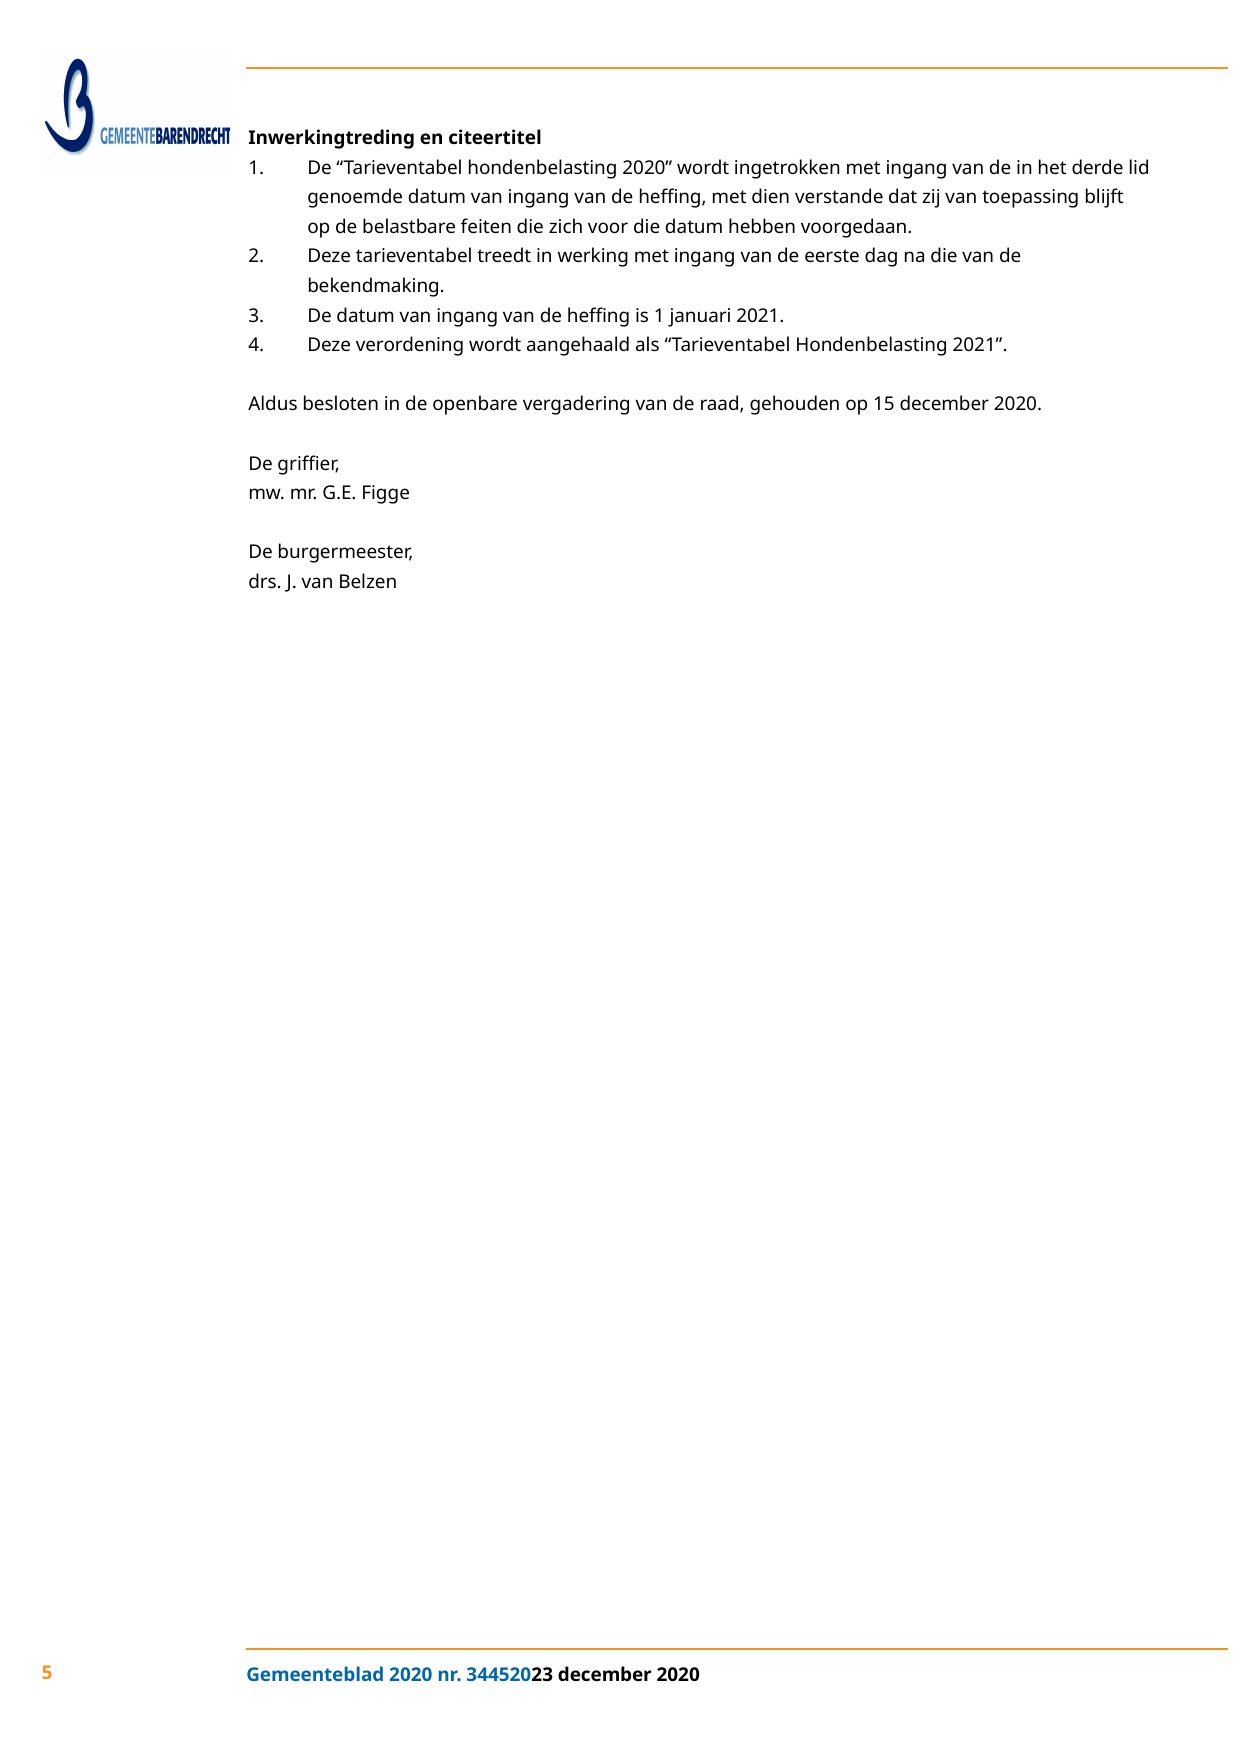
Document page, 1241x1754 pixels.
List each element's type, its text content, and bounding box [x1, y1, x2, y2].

list De “Tarieventabel hondenbelasting 2020” wordt ingetrokken met ingang van de in het derde lid genoemde datum van ingang van de heffing, met dien verstande dat zij van toepassing blijft op de belastbare feiten die zich voor die datum hebben voorgedaan. [248, 154, 1152, 239]
text drs. J. van Belzen [248, 568, 1152, 594]
text Inwerkingtreding en citeertitel [248, 124, 1152, 150]
picture [41, 47, 231, 172]
text mw. mr. G.E. Figge [248, 479, 1152, 505]
text De burgermeester, [248, 538, 1152, 564]
text Aldus besloten in de openbare vergadering van de raad, gehouden op 15 december 2020. [248, 391, 1152, 416]
text De griffier, [248, 450, 1152, 476]
list De datum van ingang van de heffing is 1 januari 2021. [248, 302, 1152, 328]
list Deze tarieventabel treedt in werking met ingang van de eerste dag na die van de bekendmaking. [248, 243, 1152, 298]
list Deze verordening wordt aangehaald als “Tarieventabel Hondenbelasting 2021”. [248, 331, 1152, 357]
